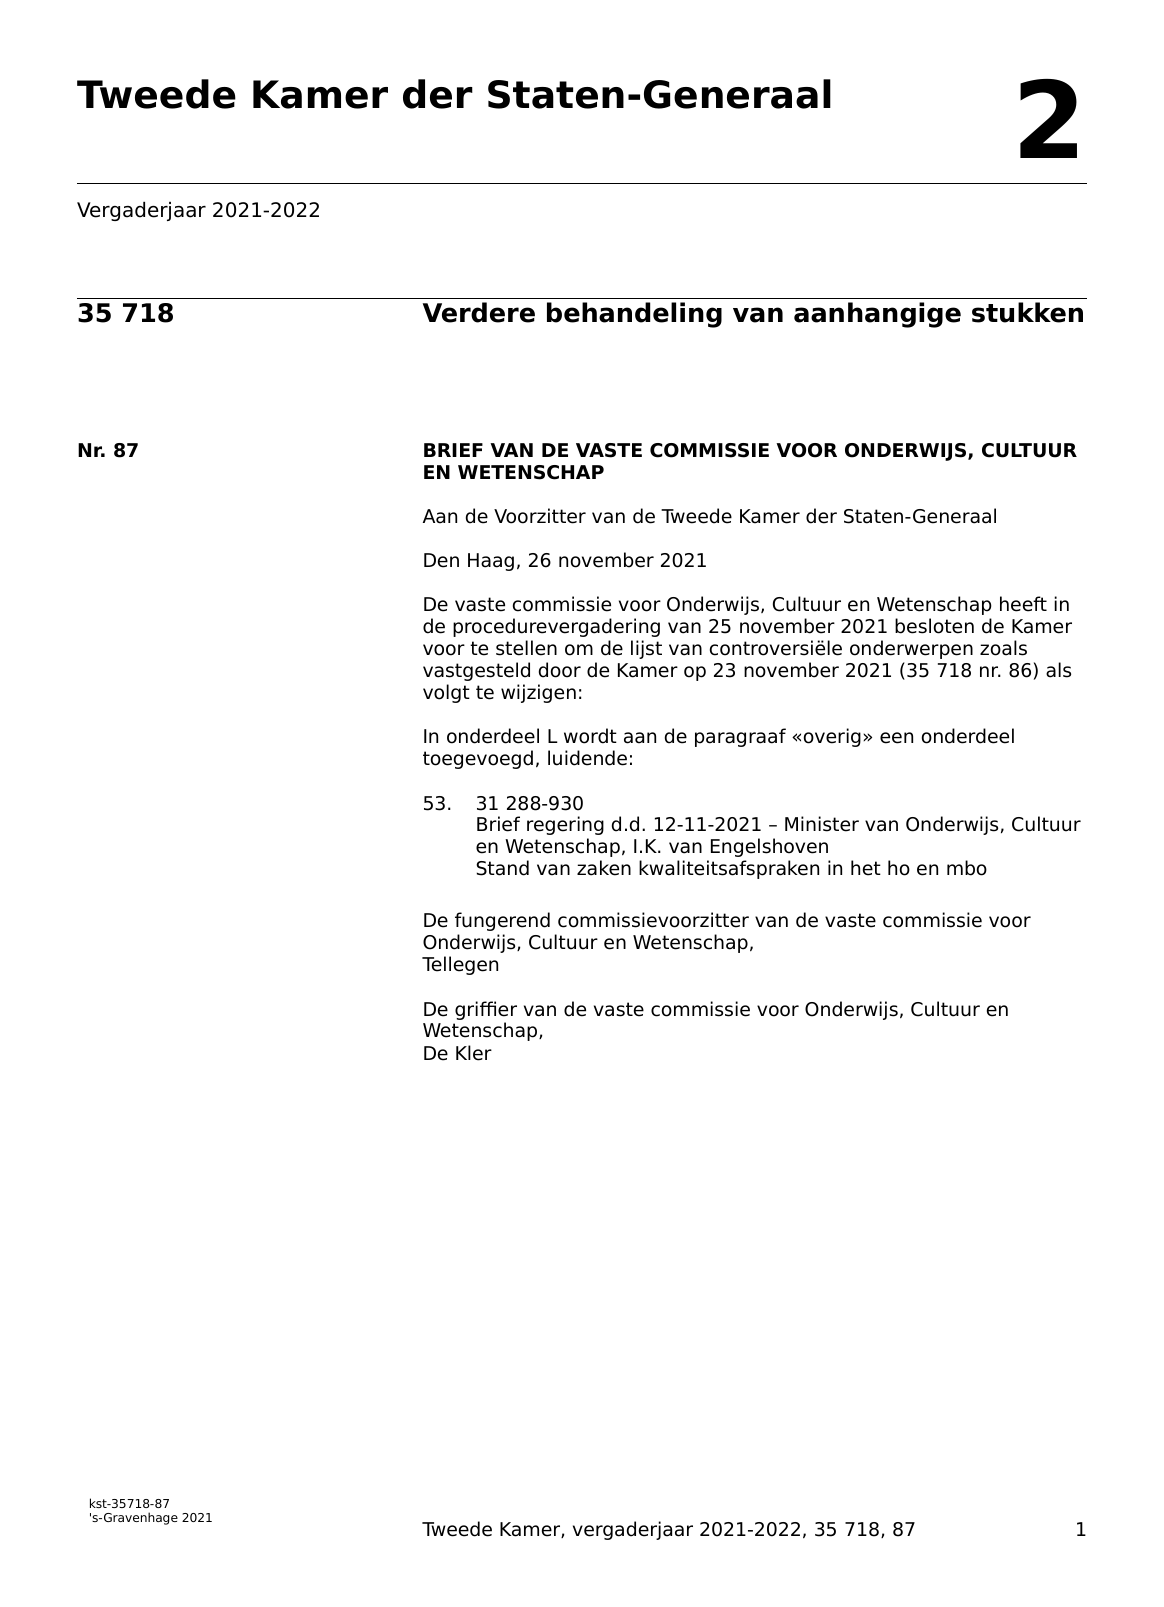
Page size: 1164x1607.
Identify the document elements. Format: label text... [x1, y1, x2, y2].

subtitle Nr. 87 BRIEF VAN DE VASTE COMMISSIE VOOR ONDERWIJS, CULTUUR EN WETENSCHAP [77, 440, 1087, 484]
text 's-Gravenhage 2021 [88, 1511, 323, 1525]
table_header 2 [886, 59, 1087, 183]
text De fungerend commissievoorzitter van de vaste commissie voor Onderwijs, Cultuur en Wetenschap, Tellegen [422, 910, 1087, 976]
subtitle 35 718 Verdere behandeling van aanhangige stukken [77, 299, 1087, 329]
text Brief regering d.d. 12-11-2021 – Minister van Onderwijs, Cultuur en Wetenschap, I.K. van Engelshoven [475, 814, 1087, 858]
text Stand van zaken kwaliteitsafspraken in het ho en mbo [475, 858, 1087, 880]
text In onderdeel L wordt aan de paragraaf «overig» een onderdeel toegevoegd, luidende: [422, 726, 1087, 770]
text 53. 31 288-930 [422, 792, 1087, 814]
table_cell Vergaderjaar 2021-2022 [77, 184, 1087, 298]
text De griffier van de vaste commissie voor Onderwijs, Cultuur en Wetenschap, De Kler [422, 998, 1087, 1064]
text De vaste commissie voor Onderwijs, Cultuur en Wetenschap heeft in de procedurevergadering van 25 november 2021 besloten de Kamer voor te stellen om de lijst van controversiële onderwerpen zoals vastgesteld door de Kamer op 23 november 2021 (35 718 nr. 86) als volgt te wijzigen: [422, 594, 1087, 704]
table_header Tweede Kamer der Staten-Generaal [77, 59, 886, 183]
text Den Haag, 26 november 2021 [422, 550, 1087, 572]
text kst-35718-87 [88, 1497, 323, 1511]
text Aan de Voorzitter van de Tweede Kamer der Staten-Generaal [422, 506, 1087, 528]
